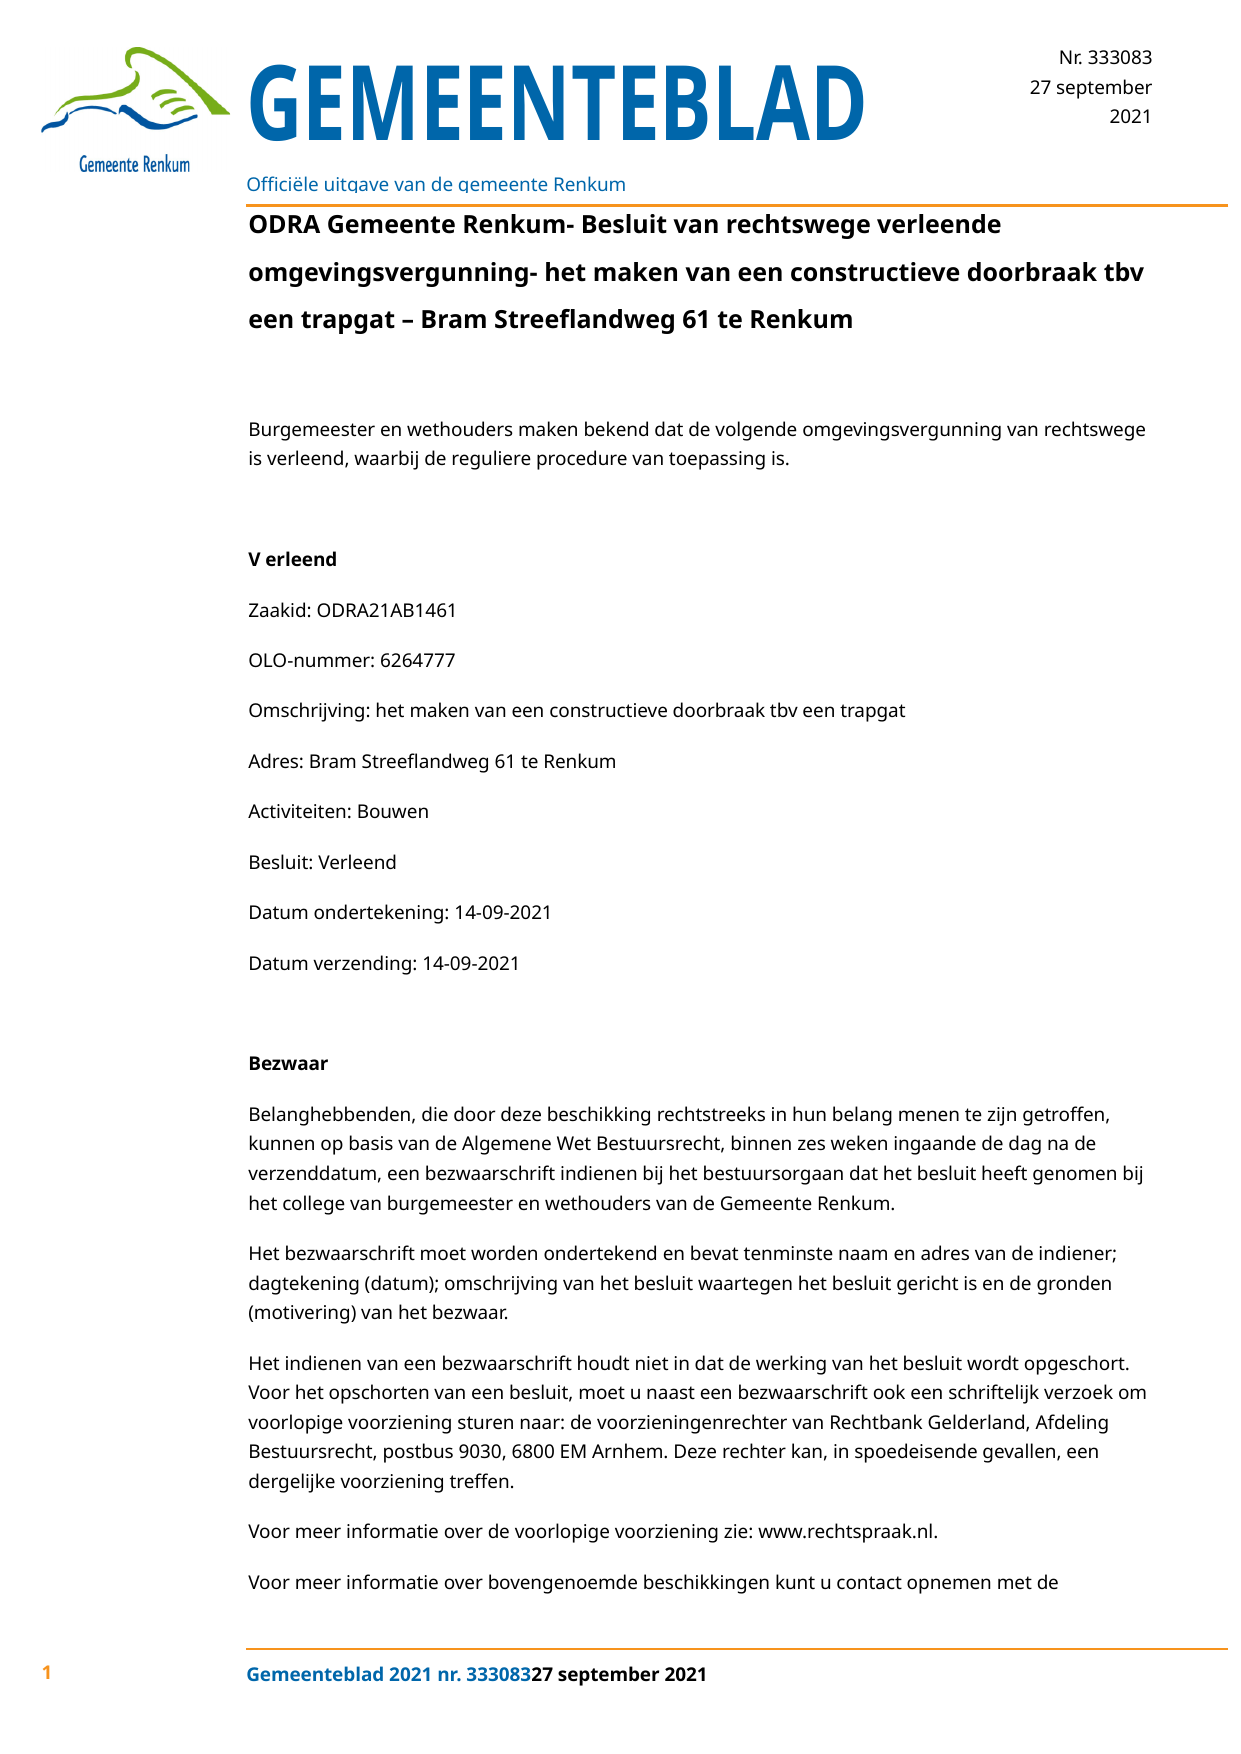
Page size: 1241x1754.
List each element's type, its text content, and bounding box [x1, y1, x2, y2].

text Voor meer informatie over bovengenoemde beschikkingen kunt u contact opnemen met de [248, 1569, 1152, 1594]
text Zaakid: ODRA21AB1461 [248, 597, 1152, 622]
text Bezwaar [248, 1051, 1152, 1076]
text V erleend [248, 546, 1152, 572]
text Het indienen van een bezwaarschrift houdt niet in dat de werking van het besluit wordt opgeschort. Voor het opschorten van een besluit, moet u naast een bezwaarschrift ook een schriftelijk verzoek om voorlopige voorziening sturen naar: de voorzieningenrechter van Rechtbank Gelderland, Afdeling Bestuursrecht, postbus 9030, 6800 EM Arnhem. Deze rechter kan, in spoedeisende gevallen, een dergelijke voorziening treffen. [248, 1350, 1152, 1494]
text Besluit: Verleend [248, 849, 1152, 874]
text Activiteiten: Bouwen [248, 798, 1152, 824]
text OLO-nummer: 6264777 [248, 647, 1152, 673]
text Datum ondertekening: 14-09-2021 [248, 899, 1152, 925]
text ODRA Gemeente Renkum- Besluit van rechtswege verleende omgevingsvergunning- het maken van een constructieve doorbraak tbv een trapgat – Bram Streeflandweg 61 te Renkum [248, 207, 1152, 336]
text Adres: Bram Streeflandweg 61 te Renkum [248, 748, 1152, 774]
text Burgemeester en wethouders maken bekend dat de volgende omgevingsvergunning van rechtswege is verleend, waarbij de reguliere procedure van toepassing is. [248, 416, 1152, 471]
text Voor meer informatie over de voorlopige voorziening zie: www.rechtspraak.nl. [248, 1518, 1152, 1544]
text Het bezwaarschrift moet worden ondertekend en bevat tenminste naam en adres van de indiener; dagtekening (datum); omschrijving van het besluit waartegen het besluit gericht is en de gronden (motivering) van het bezwaar. [248, 1240, 1152, 1325]
picture [41, 47, 231, 172]
text Belanghebbenden, die door deze beschikking rechtstreeks in hun belang menen te zijn getroffen, kunnen op basis van de Algemene Wet Bestuursrecht, binnen zes weken ingaande de dag na de verzenddatum, een bezwaarschrift indienen bij het bestuursorgaan dat het besluit heeft genomen bij het college van burgemeester en wethouders van de Gemeente Renkum. [248, 1101, 1152, 1215]
text Datum verzending: 14-09-2021 [248, 950, 1152, 975]
text Omschrijving: het maken van een constructieve doorbraak tbv een trapgat [248, 698, 1152, 723]
